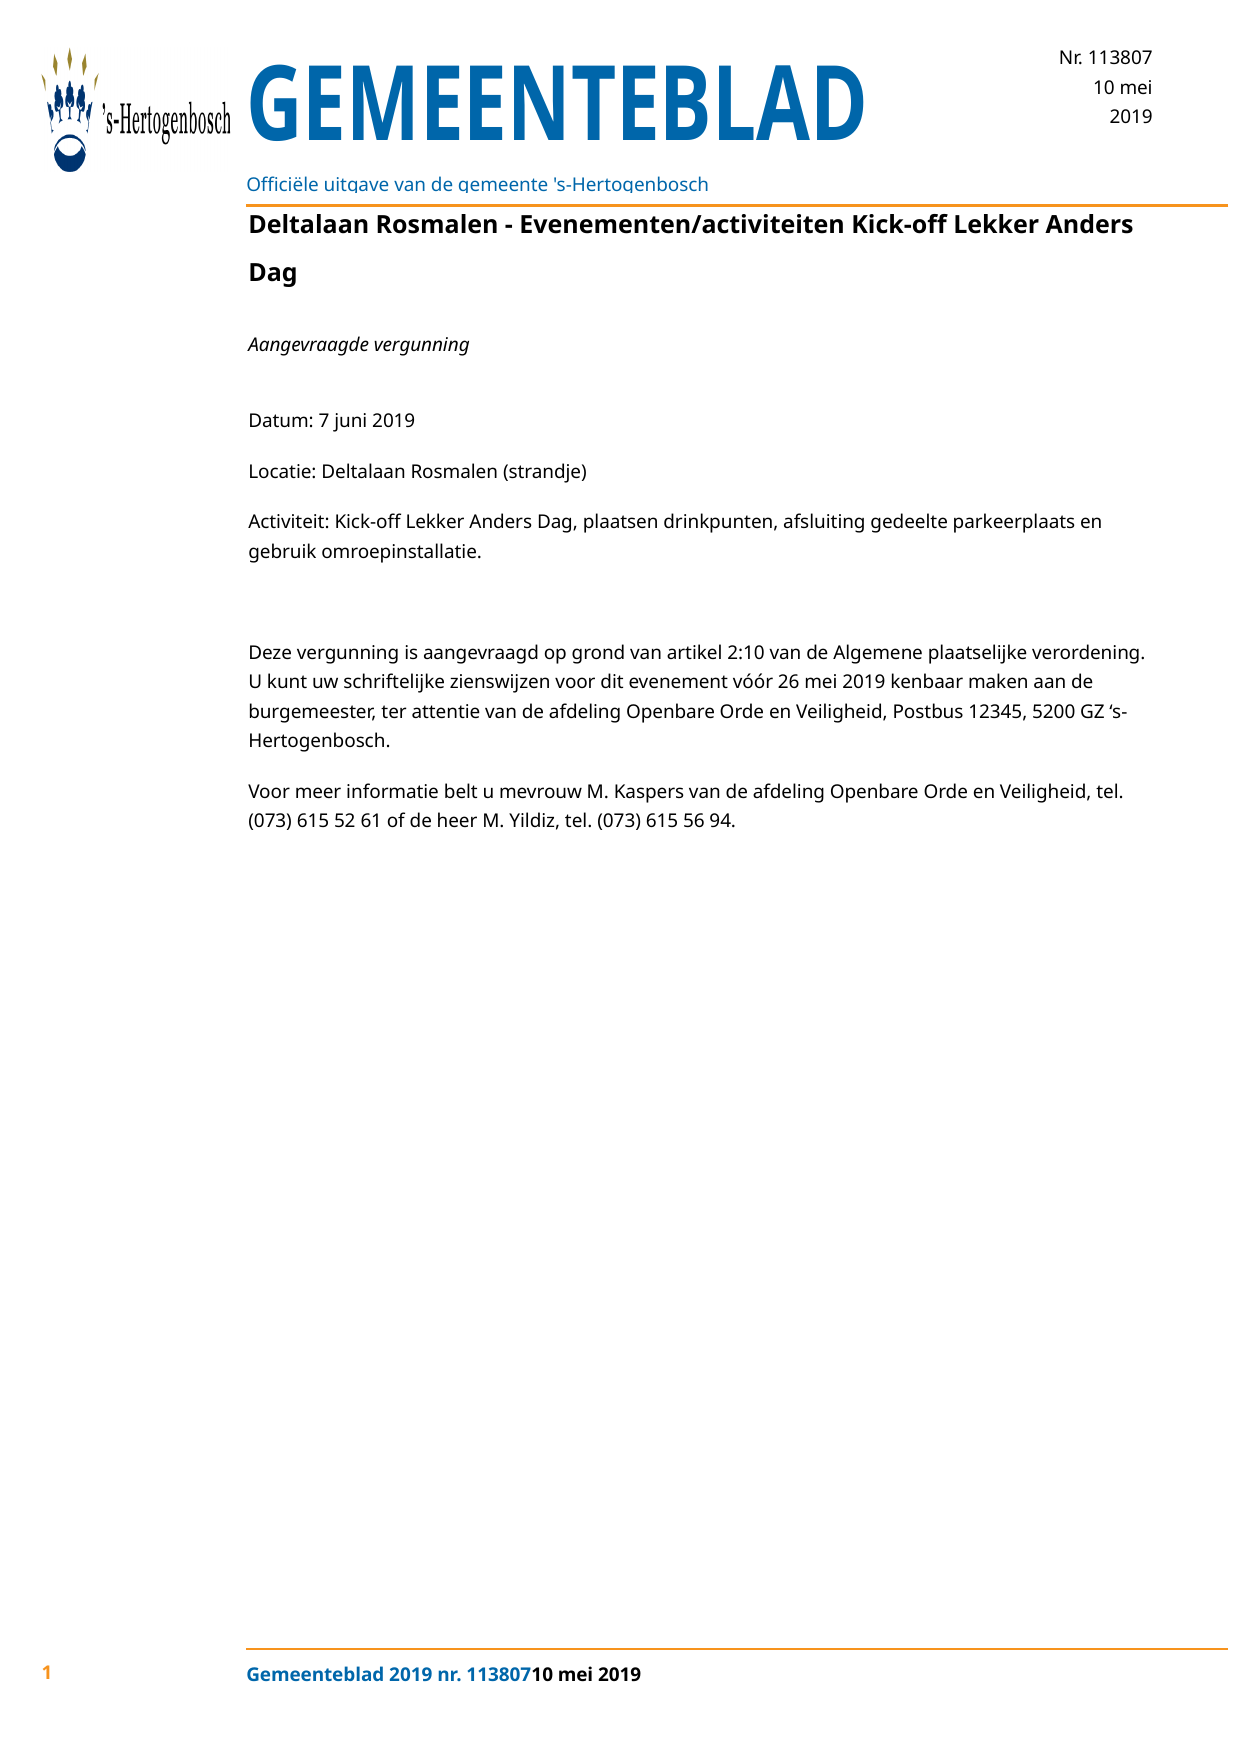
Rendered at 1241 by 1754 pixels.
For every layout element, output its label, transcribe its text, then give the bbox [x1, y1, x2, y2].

text Deze vergunning is aangevraagd op grond van artikel 2:10 van de Algemene plaatselijke verordening. U kunt uw schriftelijke zienswijzen voor dit evenement vóór 26 mei 2019 kenbaar maken aan de burgemeester, ter attentie van de afdeling Openbare Orde en Veiligheid, Postbus 12345, 5200 GZ ‘s-Hertogenbosch. [248, 639, 1152, 753]
text Activiteit: Kick-off Lekker Anders Dag, plaatsen drinkpunten, afsluiting gedeelte parkeerplaats en gebruik omroepinstallatie. [248, 508, 1152, 564]
text Deltalaan Rosmalen - Evenementen/activiteiten Kick-off Lekker Anders Dag [248, 207, 1152, 288]
text Locatie: Deltalaan Rosmalen (strandje) [248, 458, 1152, 484]
picture [41, 47, 231, 172]
text Voor meer informatie belt u mevrouw M. Kaspers van de afdeling Openbare Orde en Veiligheid, tel. (073) 615 52 61 of de heer M. Yildiz, tel. (073) 615 56 94. [248, 778, 1152, 833]
text Datum: 7 juni 2019 [248, 408, 1152, 433]
text Aangevraagde vergunning [248, 331, 1152, 357]
